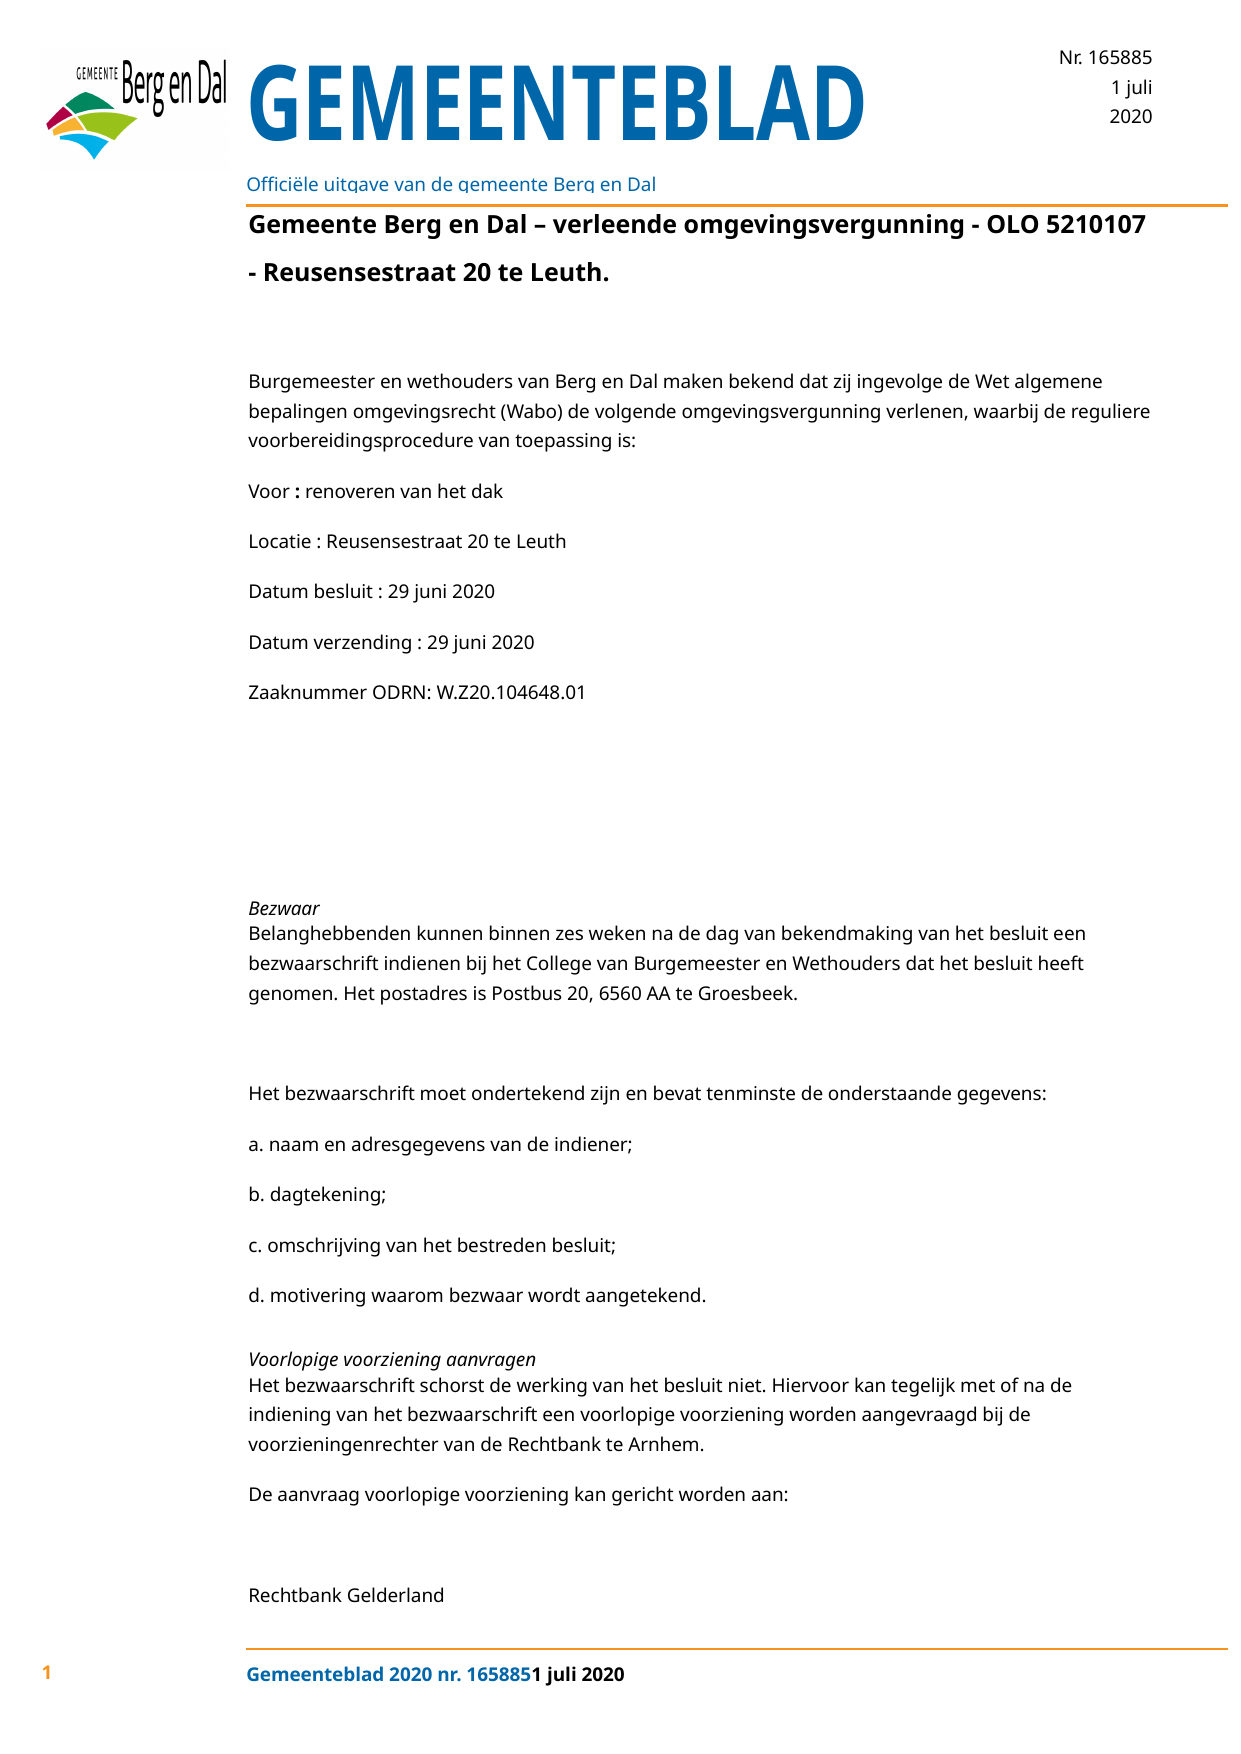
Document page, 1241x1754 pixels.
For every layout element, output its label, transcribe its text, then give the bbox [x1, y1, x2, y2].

text Voor : renoveren van het dak [248, 478, 1152, 504]
text Locatie : Reusensestraat 20 te Leuth [248, 528, 1152, 554]
text d. motivering waarom bezwaar wordt aangetekend. [248, 1282, 1152, 1308]
text Het bezwaarschrift moet ondertekend zijn en bevat tenminste de onderstaande gegevens: [248, 1081, 1152, 1106]
text Het bezwaarschrift schorst de werking van het besluit niet. Hiervoor kan tegelijk met of na de indiening van het bezwaarschrift een voorlopige voorziening worden aangevraagd bij de voorzieningenrechter van de Rechtbank te Arnhem. [248, 1372, 1152, 1457]
text Zaaknummer ODRN: W.Z20.104648.01 [248, 679, 1152, 705]
text b. dagtekening; [248, 1181, 1152, 1207]
text Datum besluit : 29 juni 2020 [248, 579, 1152, 604]
text a. naam en adresgegevens van de indiener; [248, 1131, 1152, 1157]
text Burgemeester en wethouders van Berg en Dal maken bekend dat zij ingevolge de Wet algemene bepalingen omgevingsrecht (Wabo) de volgende omgevingsvergunning verlenen, waarbij de reguliere voorbereidingsprocedure van toepassing is: [248, 368, 1152, 453]
text Voorlopige voorziening aanvragen [248, 1346, 1152, 1372]
text Rechtbank Gelderland [248, 1582, 1152, 1608]
text Gemeente Berg en Dal – verleende omgevingsvergunning - OLO 5210107 - Reusensestraat 20 te Leuth. [248, 207, 1152, 288]
text Datum verzending : 29 juni 2020 [248, 629, 1152, 655]
text Belanghebbenden kunnen binnen zes weken na de dag van bekendmaking van het besluit een bezwaarschrift indienen bij het College van Burgemeester en Wethouders dat het besluit heeft genomen. Het postadres is Postbus 20, 6560 AA te Groesbeek. [248, 921, 1152, 1005]
text De aanvraag voorlopige voorziening kan gericht worden aan: [248, 1481, 1152, 1507]
text Bezwaar [248, 895, 1152, 921]
text c. omschrijving van het bestreden besluit; [248, 1232, 1152, 1257]
picture [41, 47, 231, 172]
